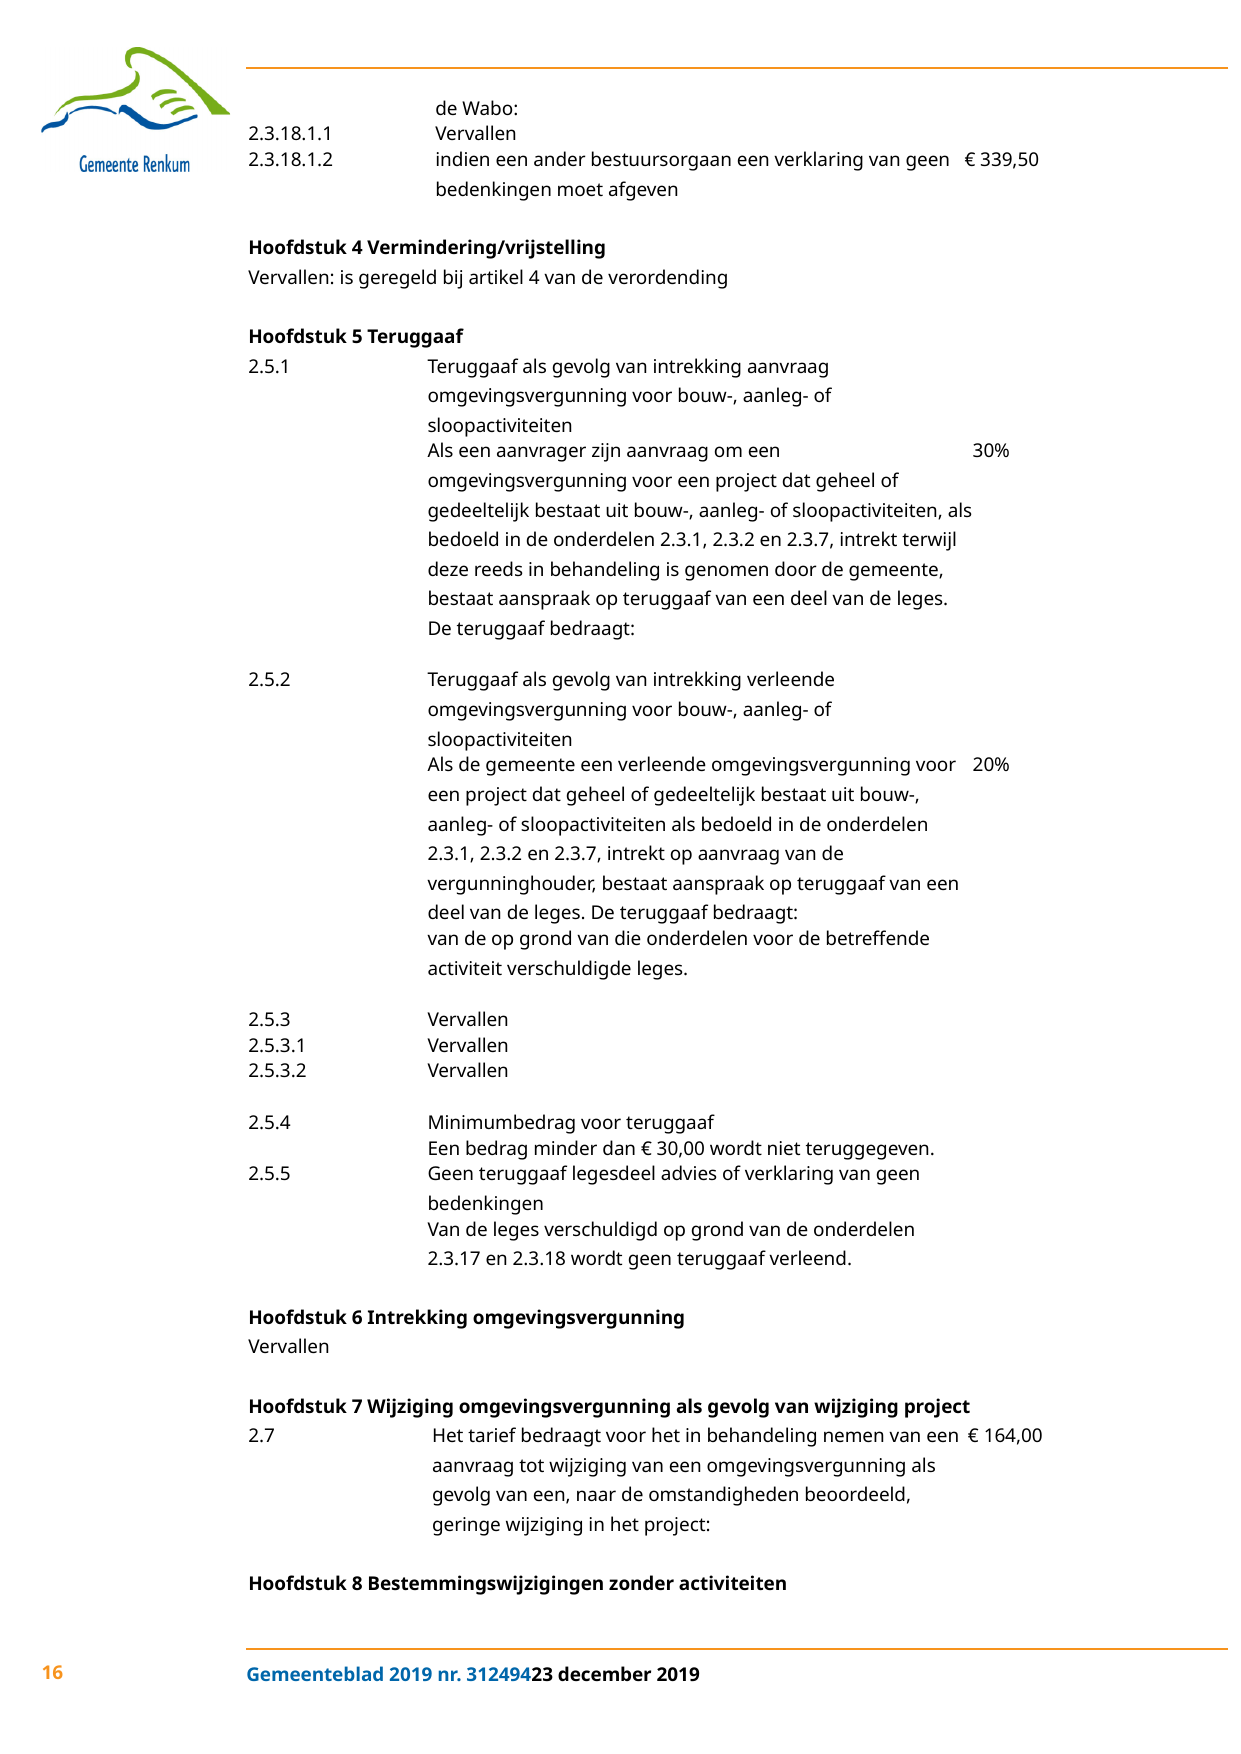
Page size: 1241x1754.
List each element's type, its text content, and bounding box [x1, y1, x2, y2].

table_cell [973, 1161, 1152, 1216]
table_cell [427, 1084, 972, 1109]
table_header € 164,00 [968, 1423, 1152, 1537]
text Hoofdstuk 5 Teruggaaf [248, 323, 1152, 349]
table_header Teruggaaf als gevolg van intrekking aanvraag omgevingsvergunning voor bouw-, aanleg- of sloopactiviteiten [427, 353, 972, 438]
table_cell [248, 1216, 427, 1271]
table_cell [973, 1135, 1152, 1161]
table_cell [973, 1109, 1152, 1135]
table_cell [964, 95, 1152, 121]
table_cell Vervallen [427, 1006, 972, 1032]
table_cell Vervallen [427, 1032, 972, 1058]
table_cell [427, 641, 972, 667]
table_cell 2.5.3.2 [248, 1058, 427, 1083]
text Vervallen: is geregeld bij artikel 4 van de verordending [248, 264, 1152, 290]
table_cell Van de leges verschuldigd op grond van de onderdelen 2.3.17 en 2.3.18 wordt geen teruggaaf verleend. [427, 1216, 972, 1271]
table_cell [248, 641, 427, 667]
table_cell [973, 641, 1152, 667]
table_cell [248, 95, 435, 121]
table_header 2.7 [248, 1423, 432, 1537]
table_cell Vervallen [427, 1058, 972, 1083]
picture [41, 47, 231, 172]
table_cell [248, 925, 427, 981]
table_cell indien een ander bestuursorgaan een verklaring van geen bedenkingen moet afgeven [435, 146, 964, 202]
text Hoofdstuk 8 Bestemmingswijzigingen zonder activiteiten [248, 1570, 1152, 1596]
text Hoofdstuk 7 Wijziging omgevingsvergunning als gevolg van wijziging project [248, 1393, 1152, 1418]
text Vervallen [248, 1334, 1152, 1359]
table_cell [248, 752, 427, 925]
table_cell Een bedrag minder dan € 30,00 wordt niet teruggegeven. [427, 1135, 972, 1161]
table_cell 30% [973, 438, 1152, 641]
table_header Het tarief bedraagt voor het in behandeling nemen van een aanvraag tot wijziging van een omgevingsvergunning als gevolg van een, naar de omstandigheden beoordeeld, geringe wijziging in het project: [432, 1423, 968, 1537]
table_cell 2.5.3.1 [248, 1032, 427, 1058]
table_cell 2.3.18.1.1 [248, 121, 435, 146]
table_cell [427, 981, 972, 1006]
table_cell Vervallen [435, 121, 964, 146]
table_cell 2.5.4 [248, 1109, 427, 1135]
table_cell Als een aanvrager zijn aanvraag om een omgevingsvergunning voor een project dat geheel of gedeeltelijk bestaat uit bouw-, aanleg- of sloopactiviteiten, als bedoeld in de onderdelen 2.3.1, 2.3.2 en 2.3.7, intrekt terwijl deze reeds in behandeling is genomen door de gemeente, bestaat aanspraak op teruggaaf van een deel van de leges. De teruggaaf bedraagt: [427, 438, 972, 641]
table_header 2.5.1 [248, 353, 427, 438]
text Hoofdstuk 6 Intrekking omgevingsvergunning [248, 1304, 1152, 1330]
table_cell Teruggaaf als gevolg van intrekking verleende omgevingsvergunning voor bouw-, aanleg- of sloopactiviteiten [427, 667, 972, 752]
table_cell [248, 1084, 427, 1109]
table_header [973, 353, 1152, 438]
table_cell [248, 438, 427, 641]
table_cell [248, 1135, 427, 1161]
text Hoofdstuk 4 Vermindering/vrijstelling [248, 234, 1152, 260]
table_cell 2.5.3 [248, 1006, 427, 1032]
table_cell [964, 121, 1152, 146]
table_cell 2.5.2 [248, 667, 427, 752]
table_cell [973, 1032, 1152, 1058]
table_cell [973, 1058, 1152, 1083]
table_cell 2.3.18.1.2 [248, 146, 435, 202]
table_cell [973, 1006, 1152, 1032]
table_cell van de op grond van die onderdelen voor de betreffende activiteit verschuldigde leges. [427, 925, 972, 981]
table_cell [973, 925, 1152, 981]
table_cell [973, 1216, 1152, 1271]
table_cell Minimumbedrag voor teruggaaf [427, 1109, 972, 1135]
table_cell [973, 1084, 1152, 1109]
table_cell de Wabo: [435, 95, 964, 121]
table_cell [973, 667, 1152, 752]
table_cell 2.5.5 [248, 1161, 427, 1216]
table_cell 20% [973, 752, 1152, 925]
table_cell Als de gemeente een verleende omgevingsvergunning voor een project dat geheel of gedeeltelijk bestaat uit bouw-, aanleg- of sloopactiviteiten als bedoeld in de onderdelen 2.3.1, 2.3.2 en 2.3.7, intrekt op aanvraag van de vergunninghouder, bestaat aanspraak op teruggaaf van een deel van de leges. De teruggaaf bedraagt: [427, 752, 972, 925]
table_cell € 339,50 [964, 146, 1152, 202]
table_cell [973, 981, 1152, 1006]
table_cell Geen teruggaaf legesdeel advies of verklaring van geen bedenkingen [427, 1161, 972, 1216]
table_cell [248, 981, 427, 1006]
